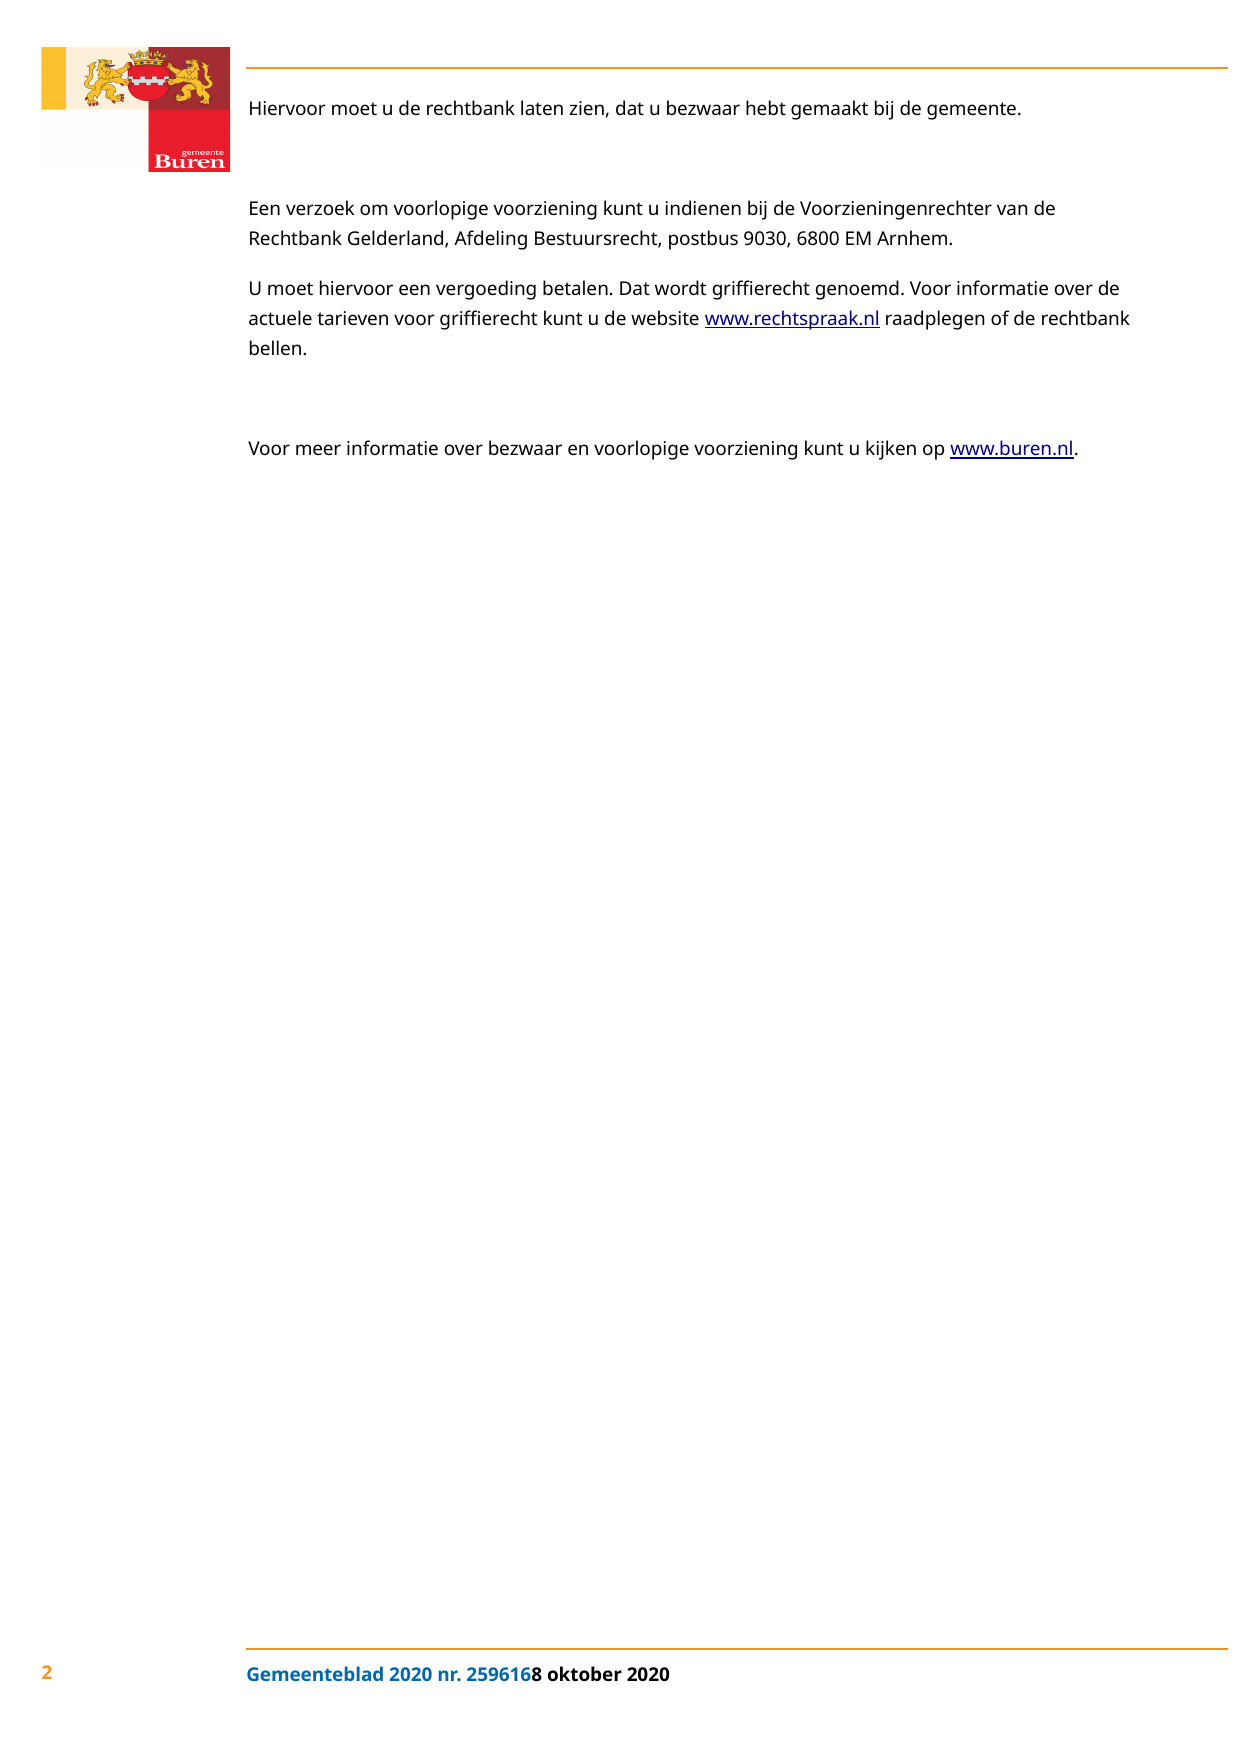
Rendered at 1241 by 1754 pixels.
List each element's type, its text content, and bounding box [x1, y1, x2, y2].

text Een verzoek om voorlopige voorziening kunt u indienen bij de Voorzieningenrechter van de Rechtbank Gelderland, Afdeling Bestuursrecht, postbus 9030, 6800 EM Arnhem. [248, 196, 1152, 251]
text Voor meer informatie over bezwaar en voorlopige voorziening kunt u kijken op www.buren.nl. [248, 436, 1152, 461]
picture [41, 47, 231, 172]
text Hiervoor moet u de rechtbank laten zien, dat u bezwaar hebt gemaakt bij de gemeente. [248, 95, 1152, 121]
text U moet hiervoor een vergoeding betalen. Dat wordt griffierecht genoemd. Voor informatie over de actuele tarieven voor griffierecht kunt u de website www.rechtspraak.nl raadplegen of de rechtbank bellen. [248, 276, 1152, 361]
